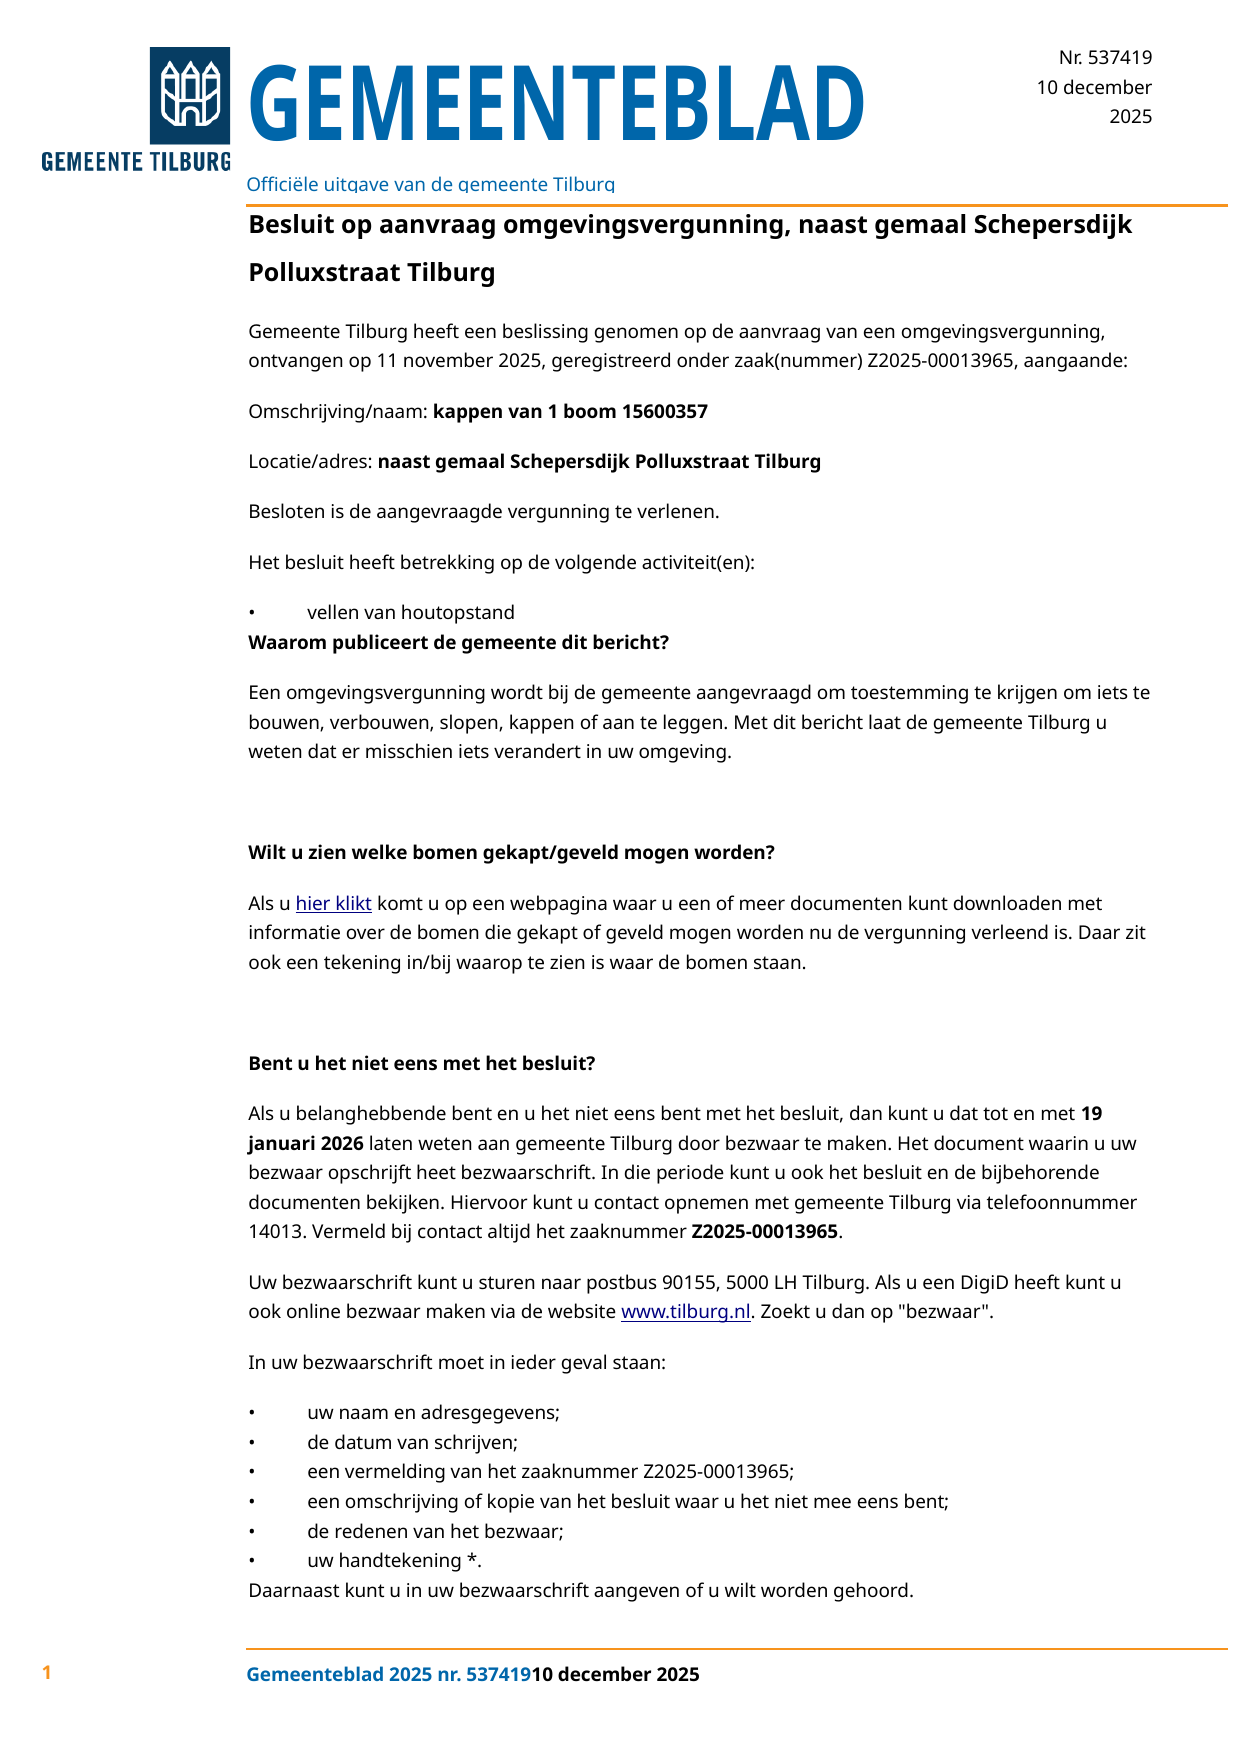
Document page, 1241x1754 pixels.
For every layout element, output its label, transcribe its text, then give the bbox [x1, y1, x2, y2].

list uw handtekening *. [248, 1547, 1152, 1573]
picture [41, 47, 231, 172]
text Bent u het niet eens met het besluit? [248, 1050, 1152, 1076]
text In uw bezwaarschrift moet in ieder geval staan: [248, 1349, 1152, 1375]
text Een omgevingsvergunning wordt bij de gemeente aangevraagd om toestemming te krijgen om iets te bouwen, verbouwen, slopen, kappen of aan te leggen. Met dit bericht laat de gemeente Tilburg u weten dat er misschien iets verandert in uw omgeving. [248, 679, 1152, 764]
list een omschrijving of kopie van het besluit waar u het niet mee eens bent; [248, 1488, 1152, 1514]
list de datum van schrijven; [248, 1429, 1152, 1455]
text Als u belanghebbende bent en u het niet eens bent met het besluit, dan kunt u dat tot en met 19 januari 2026 laten weten aan gemeente Tilburg door bezwaar te maken. Het document waarin u uw bezwaar opschrijft heet bezwaarschrift. In die periode kunt u ook het besluit en de bijbehorende documenten bekijken. Hiervoor kunt u contact opnemen met gemeente Tilburg via telefoonnummer 14013. Vermeld bij contact altijd het zaaknummer Z2025-00013965. [248, 1100, 1152, 1244]
text Uw bezwaarschrift kunt u sturen naar postbus 90155, 5000 LH Tilburg. Als u een DigiD heeft kunt u ook online bezwaar maken via de website www.tilburg.nl. Zoekt u dan op "bezwaar". [248, 1269, 1152, 1324]
list vellen van houtopstand [248, 599, 1152, 625]
text Als u hier klikt komt u op een webpagina waar u een of meer documenten kunt downloaden met informatie over de bomen die gekapt of geveld mogen worden nu de vergunning verleend is. Daar zit ook een tekening in/bij waarop te zien is waar de bomen staan. [248, 890, 1152, 975]
text Gemeente Tilburg heeft een beslissing genomen op de aanvraag van een omgevingsvergunning, ontvangen op 11 november 2025, geregistreerd onder zaak(nummer) Z2025-00013965, aangaande: [248, 318, 1152, 373]
text Daarnaast kunt u in uw bezwaarschrift aangeven of u wilt worden gehoord. [248, 1577, 1152, 1603]
text Locatie/adres: naast gemaal Schepersdijk Polluxstraat Tilburg [248, 448, 1152, 474]
text Waarom publiceert de gemeente dit bericht? [248, 629, 1152, 655]
list een vermelding van het zaaknummer Z2025-00013965; [248, 1459, 1152, 1484]
text Besloten is de aangevraagde vergunning te verlenen. [248, 499, 1152, 524]
text Het besluit heeft betrekking op de volgende activiteit(en): [248, 549, 1152, 575]
text Wilt u zien welke bomen gekapt/geveld mogen worden? [248, 839, 1152, 865]
list uw naam en adresgegevens; [248, 1399, 1152, 1425]
list de redenen van het bezwaar; [248, 1518, 1152, 1544]
text Omschrijving/naam: kappen van 1 boom 15600357 [248, 398, 1152, 424]
text Besluit op aanvraag omgevingsvergunning, naast gemaal Schepersdijk Polluxstraat Tilburg [248, 207, 1152, 288]
